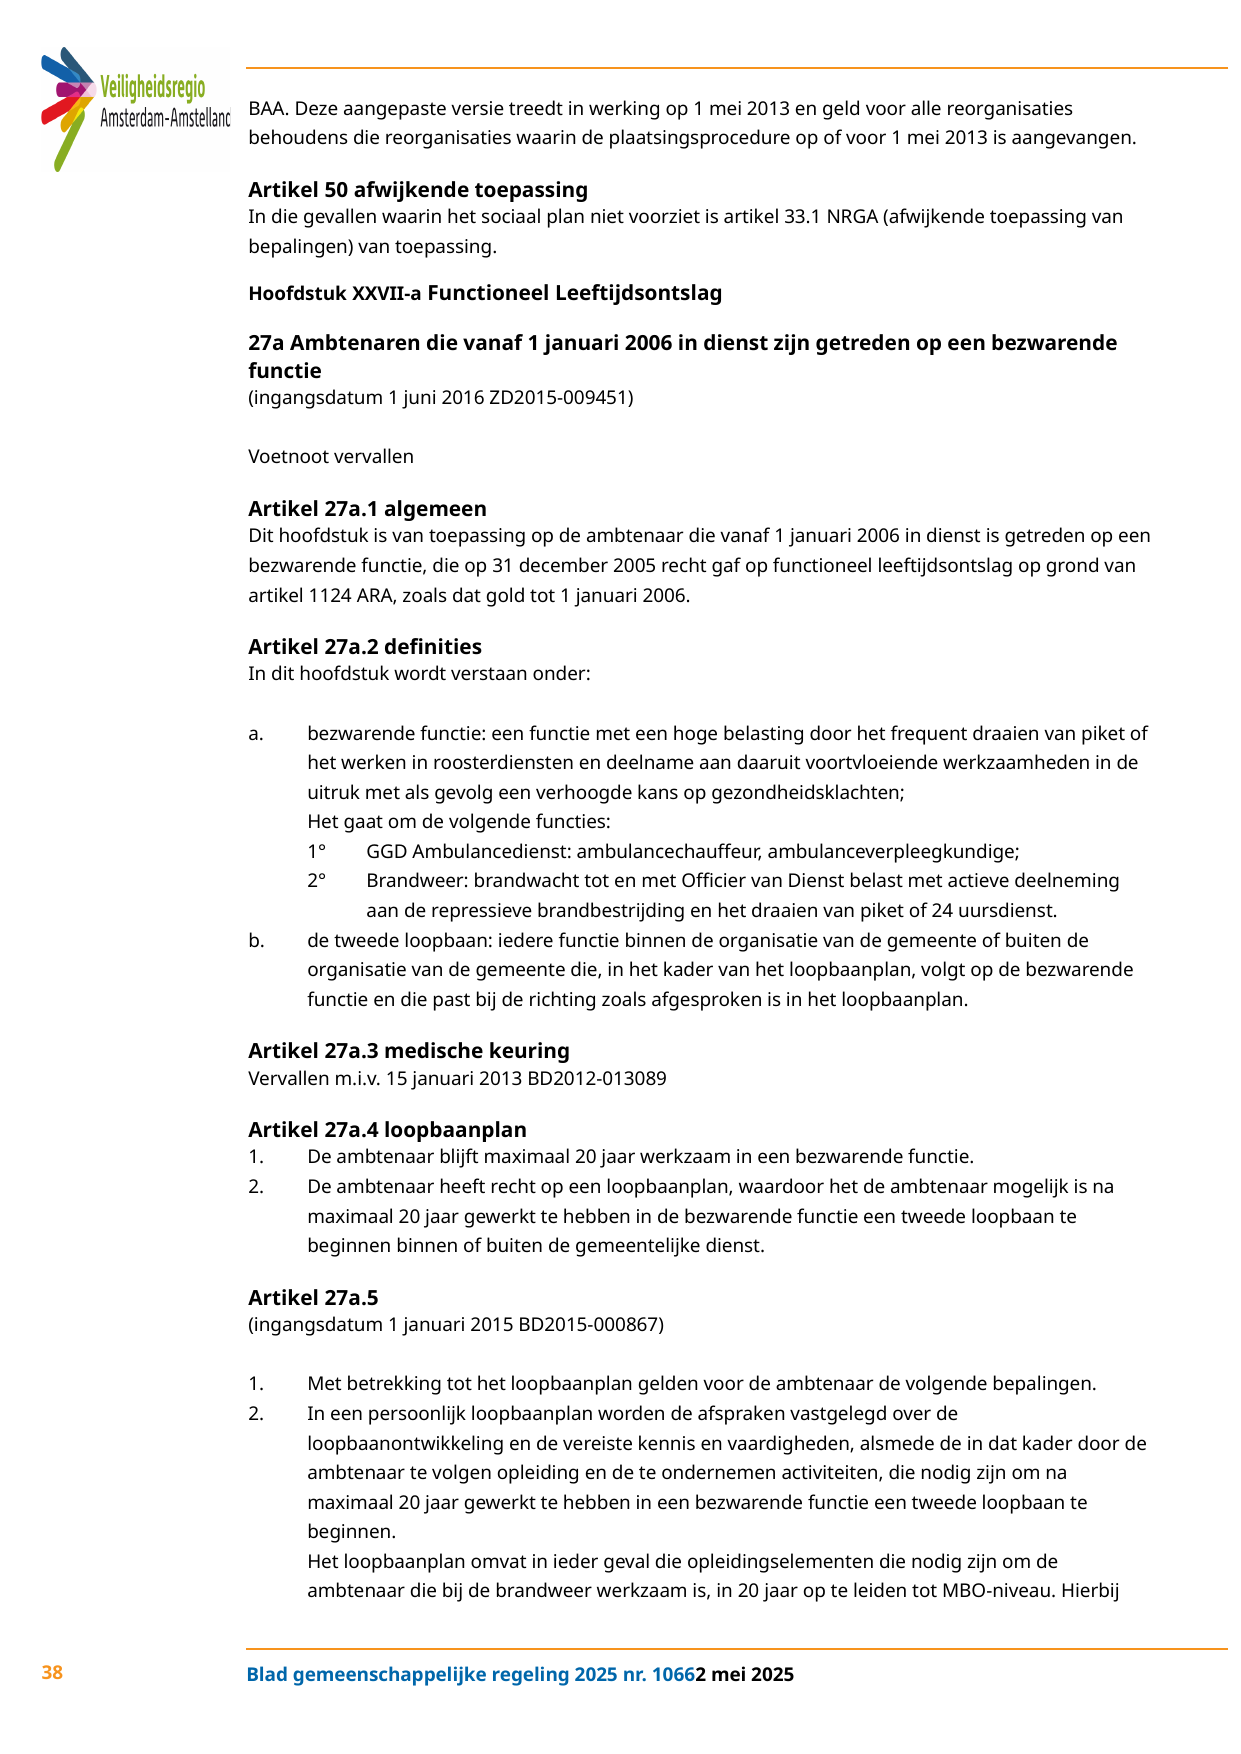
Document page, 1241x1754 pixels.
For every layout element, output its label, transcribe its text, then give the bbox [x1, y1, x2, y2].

list GGD Ambulancedienst: ambulancechauffeur, ambulanceverpleegkundige; [307, 838, 1152, 864]
text BAA. Deze aangepaste versie treedt in werking op 1 mei 2013 en geld voor alle reorganisaties behoudens die reorganisaties waarin de plaatsingsprocedure op of voor 1 mei 2013 is aangevangen. [248, 95, 1152, 150]
list bezwarende functie: een functie met een hoge belasting door het frequent draaien van piket of het werken in roosterdiensten en deelname aan daaruit voortvloeiende werkzaamheden in de uitruk met als gevolg een verhoogde kans op gezondheidsklachten; [248, 720, 1152, 805]
list de tweede loopbaan: iedere functie binnen de organisatie van de gemeente of buiten de organisatie van de gemeente die, in het kader van het loopbaanplan, volgt op de bezwarende functie en die past bij de richting zoals afgesproken is in het loopbaanplan. [248, 927, 1152, 1012]
text Artikel 27a.5 [248, 1283, 1152, 1311]
list Het gaat om de volgende functies: [248, 808, 1152, 834]
text Voetnoot vervallen [248, 444, 1152, 469]
text Artikel 27a.3 medische keuring [248, 1036, 1152, 1065]
list Brandweer: brandwacht tot en met Officier van Dienst belast met actieve deelneming aan de repressieve brandbestrijding en het draaien van piket of 24 uursdienst. [307, 868, 1152, 923]
text (ingangsdatum 1 juni 2016 ZD2015-009451) [248, 384, 1152, 410]
list Met betrekking tot het loopbaanplan gelden voor de ambtenaar de volgende bepalingen. [248, 1371, 1152, 1396]
text In dit hoofdstuk wordt verstaan onder: [248, 661, 1152, 686]
text Artikel 27a.1 algemeen [248, 494, 1152, 523]
text Artikel 27a.4 loopbaanplan [248, 1115, 1152, 1144]
picture [41, 47, 231, 172]
list In een persoonlijk loopbaanplan worden de afspraken vastgelegd over de loopbaanontwikkeling en de vereiste kennis en vaardigheden, alsmede de in dat kader door de ambtenaar te volgen opleiding en de te ondernemen activiteiten, die nodig zijn om na maximaal 20 jaar gewerkt te hebben in een bezwarende functie een tweede loopbaan te beginnen. [248, 1400, 1152, 1544]
list Het loopbaanplan omvat in ieder geval die opleidingselementen die nodig zijn om de ambtenaar die bij de brandweer werkzaam is, in 20 jaar op te leiden tot MBO-niveau. Hierbij [248, 1548, 1152, 1603]
text Artikel 27a.2 definities [248, 632, 1152, 661]
text Vervallen m.i.v. 15 januari 2013 BD2012-013089 [248, 1065, 1152, 1091]
list De ambtenaar blijft maximaal 20 jaar werkzaam in een bezwarende functie. [248, 1144, 1152, 1169]
text 27a Ambtenaren die vanaf 1 januari 2006 in dienst zijn getreden op een bezwarende functie [248, 328, 1152, 384]
text Artikel 50 afwijkende toepassing [248, 175, 1152, 203]
text (ingangsdatum 1 januari 2015 BD2015-000867) [248, 1311, 1152, 1337]
text Hoofdstuk XXVII-a Functioneel Leeftijdsontslag [248, 278, 1152, 307]
text Dit hoofdstuk is van toepassing op de ambtenaar die vanaf 1 januari 2006 in dienst is getreden op een bezwarende functie, die op 31 december 2005 recht gaf op functioneel leeftijdsontslag op grond van artikel 1124 ARA, zoals dat gold tot 1 januari 2006. [248, 523, 1152, 607]
text In die gevallen waarin het sociaal plan niet voorziet is artikel 33.1 NRGA (afwijkende toepassing van bepalingen) van toepassing. [248, 203, 1152, 258]
list De ambtenaar heeft recht op een loopbaanplan, waardoor het de ambtenaar mogelijk is na maximaal 20 jaar gewerkt te hebben in de bezwarende functie een tweede loopbaan te beginnen binnen of buiten de gemeentelijke dienst. [248, 1173, 1152, 1258]
